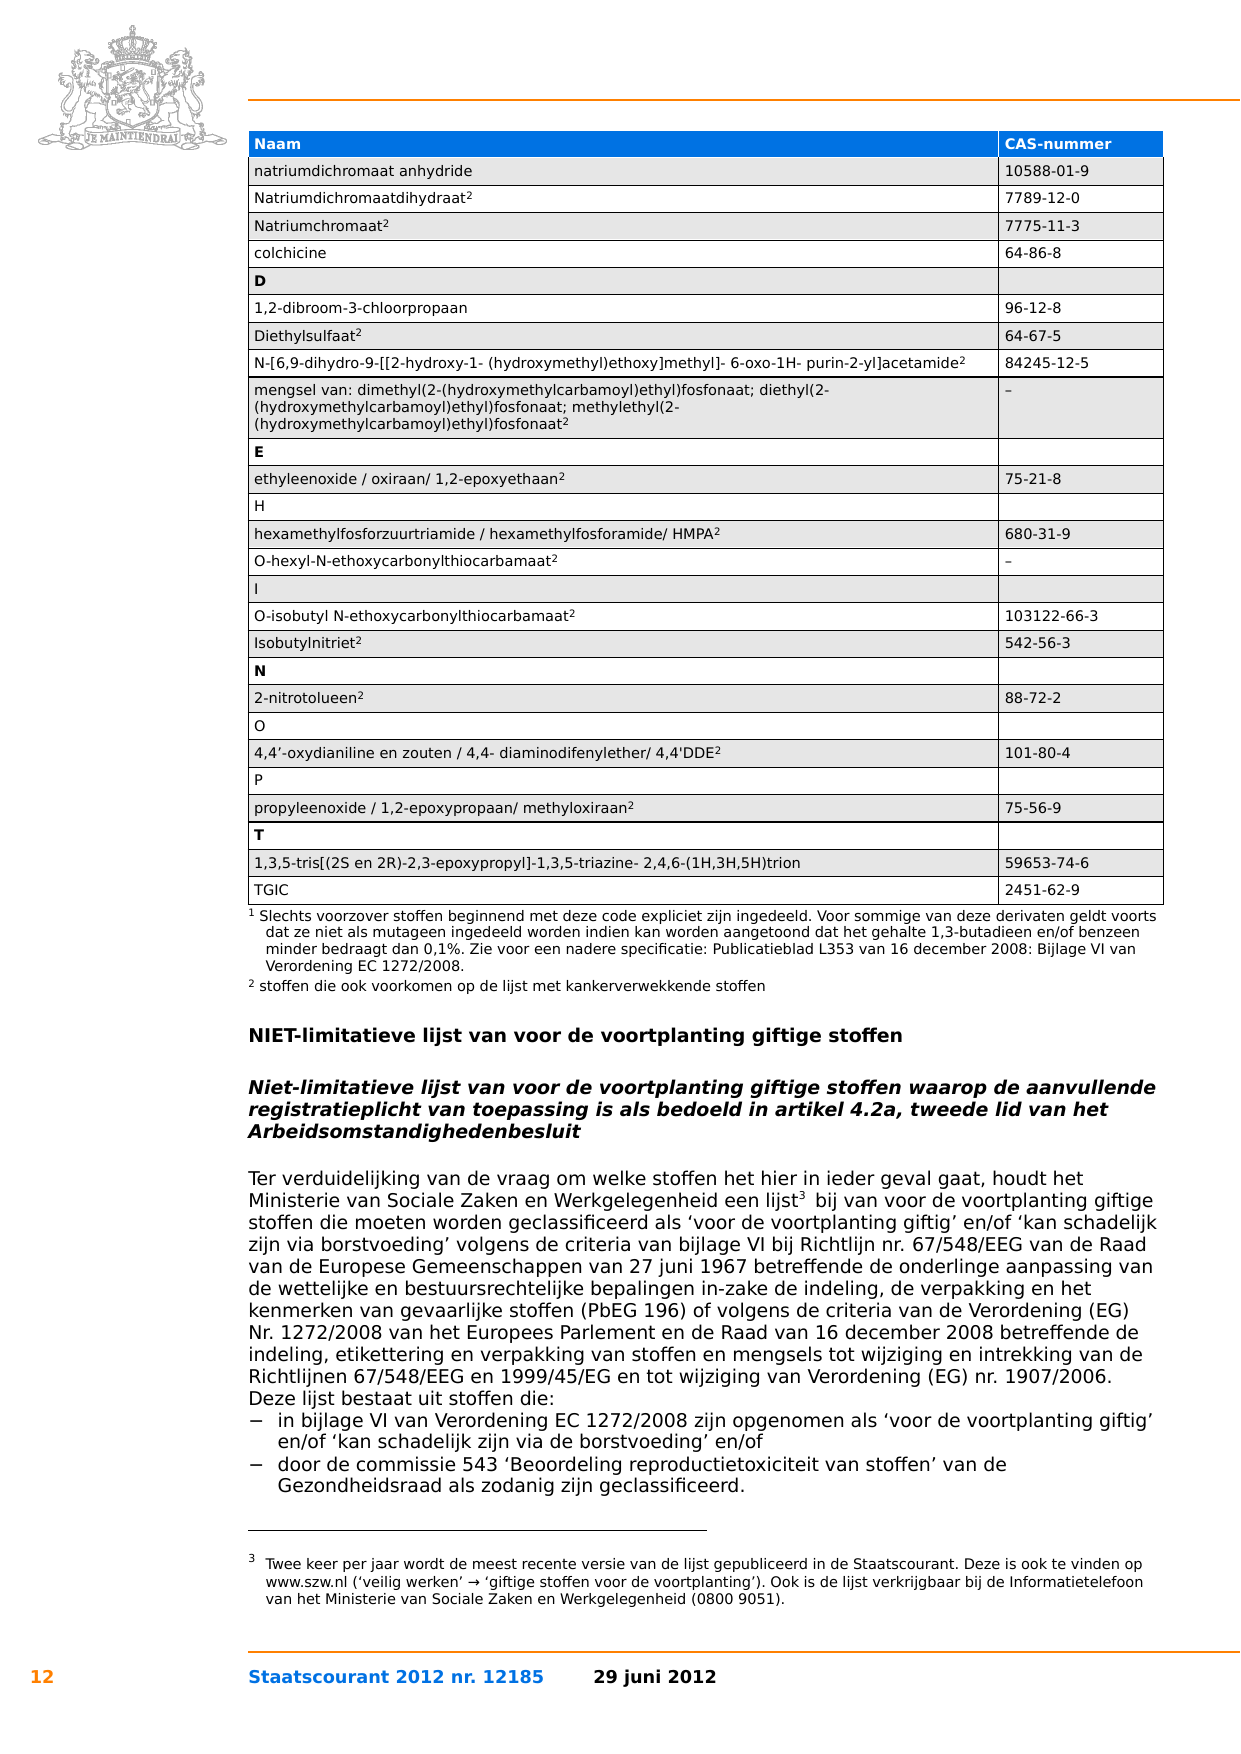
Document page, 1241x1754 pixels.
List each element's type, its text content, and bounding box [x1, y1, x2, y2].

table_cell D [249, 268, 998, 294]
table_cell Natriumdichromaatdihydraat2 [249, 186, 998, 212]
table_cell 542-56-3 [999, 631, 1163, 657]
table_cell 75-21-8 [999, 466, 1163, 493]
table_cell E [249, 439, 998, 465]
picture [38, 25, 227, 150]
table_cell mengsel van: dimethyl(2-(hydroxymethylcarbamoyl)ethyl)fosfonaat; diethyl(2- (hydroxymethylcarbamoyl)ethyl)fosfonaat; methylethyl(2-(hydroxymethylcarbamoyl)ethyl)fosfonaat2 [249, 378, 998, 438]
table_cell 64-67-5 [999, 323, 1163, 349]
table_header CAS-nummer [999, 131, 1163, 157]
table_cell 7789-12-0 [999, 186, 1163, 212]
table_cell hexamethylfosforzuurtriamide / hexamethylfosforamide/ HMPA2 [249, 521, 998, 547]
table_cell 680-31-9 [999, 521, 1163, 547]
table_cell [999, 494, 1163, 520]
table_cell ethyleenoxide / oxiraan/ 1,2-epoxyethaan2 [249, 466, 998, 493]
table_cell [999, 768, 1163, 794]
subtitle Niet-limitatieve lijst van voor de voortplanting giftige stoffen waarop de aanvullende registratieplicht van toepassing is als bedoeld in artikel 4.2a, tweede lid van het Arbeidsomstandighedenbesluit [248, 1077, 1163, 1143]
table_cell Natriumchromaat2 [249, 213, 998, 239]
table_cell 84245-12-5 [999, 350, 1163, 376]
table_cell 10588-01-9 [999, 158, 1163, 185]
table_cell 59653-74-6 [999, 850, 1163, 876]
table_cell 1,3,5-tris[(2S en 2R)-2,3-epoxypropyl]-1,3,5-triazine- 2,4,6-(1H,3H,5H)trion [249, 850, 998, 876]
table_cell 101-80-4 [999, 740, 1163, 767]
text − in bijlage VI van Verordening EC 1272/2008 zijn opgenomen als ‘voor de voortplanting giftig’ en/of ‘kan schadelijk zijn via de borstvoeding’ en/of [248, 1409, 1163, 1453]
table_cell O-hexyl-N-ethoxycarbonylthiocarbamaat2 [249, 549, 998, 575]
subtitle NIET-limitatieve lijst van voor de voortplanting giftige stoffen [248, 1025, 1163, 1047]
table_cell T [249, 823, 998, 849]
table_cell 75-56-9 [999, 795, 1163, 821]
table_cell [999, 658, 1163, 684]
text − door de commissie 543 ‘Beoordeling reproductietoxiciteit van stoffen’ van de Gezondheidsraad als zodanig zijn geclassificeerd. [248, 1453, 1163, 1497]
table_cell [999, 576, 1163, 602]
text Ter verduidelijking van de vraag om welke stoffen het hier in ieder geval gaat, houdt het Ministerie van Sociale Zaken en Werkgelegenheid een lijst bij van voor de voortplanting giftige stoffen die moeten worden geclassificeerd als ‘voor de voortplanting giftig’ en/of ‘kan schadelijk zijn via borstvoeding’ volgens de criteria van bijlage VI bij Richtlijn nr. 67/548/EEG van de Raad van de Europese Gemeenschappen van 27 juni 1967 betreffende de onderlinge aanpassing van de wettelijke en bestuursrechtelijke bepalingen in-zake de indeling, de verpakking en het kenmerken van gevaarlijke stoffen (PbEG 196) of volgens de criteria van de Verordening (EG) Nr. 1272/2008 van het Europees Parlement en de Raad van 16 december 2008 betreffende de indeling, etikettering en verpakking van stoffen en mengsels tot wijziging en intrekking van de Richtlijnen 67/548/EEG en 1999/45/EG en tot wijziging van Verordening (EG) nr. 1907/2006. [248, 1168, 1163, 1387]
table_cell propyleenoxide / 1,2-epoxypropaan/ methyloxiraan2 [249, 795, 998, 821]
table_cell 2451-62-9 [999, 877, 1163, 903]
table_cell 1,2-dibroom-3-chloorpropaan [249, 295, 998, 322]
table_cell 96-12-8 [999, 295, 1163, 322]
table_cell N-[6,9-dihydro-9-[[2-hydroxy-1- (hydroxymethyl)ethoxy]methyl]- 6-oxo-1H- purin-2-yl]acetamide2 [249, 350, 998, 376]
table_cell O-isobutyl N-ethoxycarbonylthiocarbamaat2 [249, 603, 998, 629]
table_cell H [249, 494, 998, 520]
table_cell TGIC [249, 877, 998, 903]
table_cell Diethylsulfaat2 [249, 323, 998, 349]
table_cell [999, 713, 1163, 739]
table_cell 88-72-2 [999, 685, 1163, 712]
text Deze lijst bestaat uit stoffen die: [248, 1387, 1163, 1409]
table_header Naam [249, 131, 998, 157]
table_cell P [249, 768, 998, 794]
table_cell [999, 268, 1163, 294]
table_cell I [249, 576, 998, 602]
table_cell colchicine [249, 241, 998, 267]
table_cell N [249, 658, 998, 684]
table_cell 7775-11-3 [999, 213, 1163, 239]
table_cell [999, 439, 1163, 465]
table_cell O [249, 713, 998, 739]
table_cell Isobutylnitriet2 [249, 631, 998, 657]
table_cell – [999, 378, 1163, 438]
table_cell natriumdichromaat anhydride [249, 158, 998, 185]
table_cell 103122-66-3 [999, 603, 1163, 629]
table_cell 1 Slechts voorzover stoffen beginnend met deze code expliciet zijn ingedeeld. Voor sommige van deze derivaten geldt voorts dat ze niet als mutageen ingedeeld worden indien kan worden aangetoond dat het gehalte 1,3-butadieen en/of benzeen minder bedraagt dan 0,1%. Zie voor een nadere specificatie: Publicatieblad L353 van 16 december 2008: Bijlage VI van Verordening EC 1272/2008. 2 stoffen die ook voorkomen op de lijst met kankerverwekkende stoffen [248, 905, 1163, 995]
table_cell 4,4’-oxydianiline en zouten / 4,4- diaminodifenylether/ 4,4'DDE2 [249, 740, 998, 767]
table_cell 2-nitrotolueen2 [249, 685, 998, 712]
text Twee keer per jaar wordt de meest recente versie van de lijst gepubliceerd in de Staatscourant. Deze is ook te vinden op www.szw.nl (‘veilig werken’ → ‘giftige stoffen voor de voortplanting’). Ook is de lijst verkrijgbaar bij de Informatietelefoon van het Ministerie van Sociale Zaken en Werkgelegenheid (0800 9051). [248, 1552, 1163, 1608]
table_cell [999, 823, 1163, 849]
table_cell – [999, 549, 1163, 575]
table_cell 64-86-8 [999, 241, 1163, 267]
